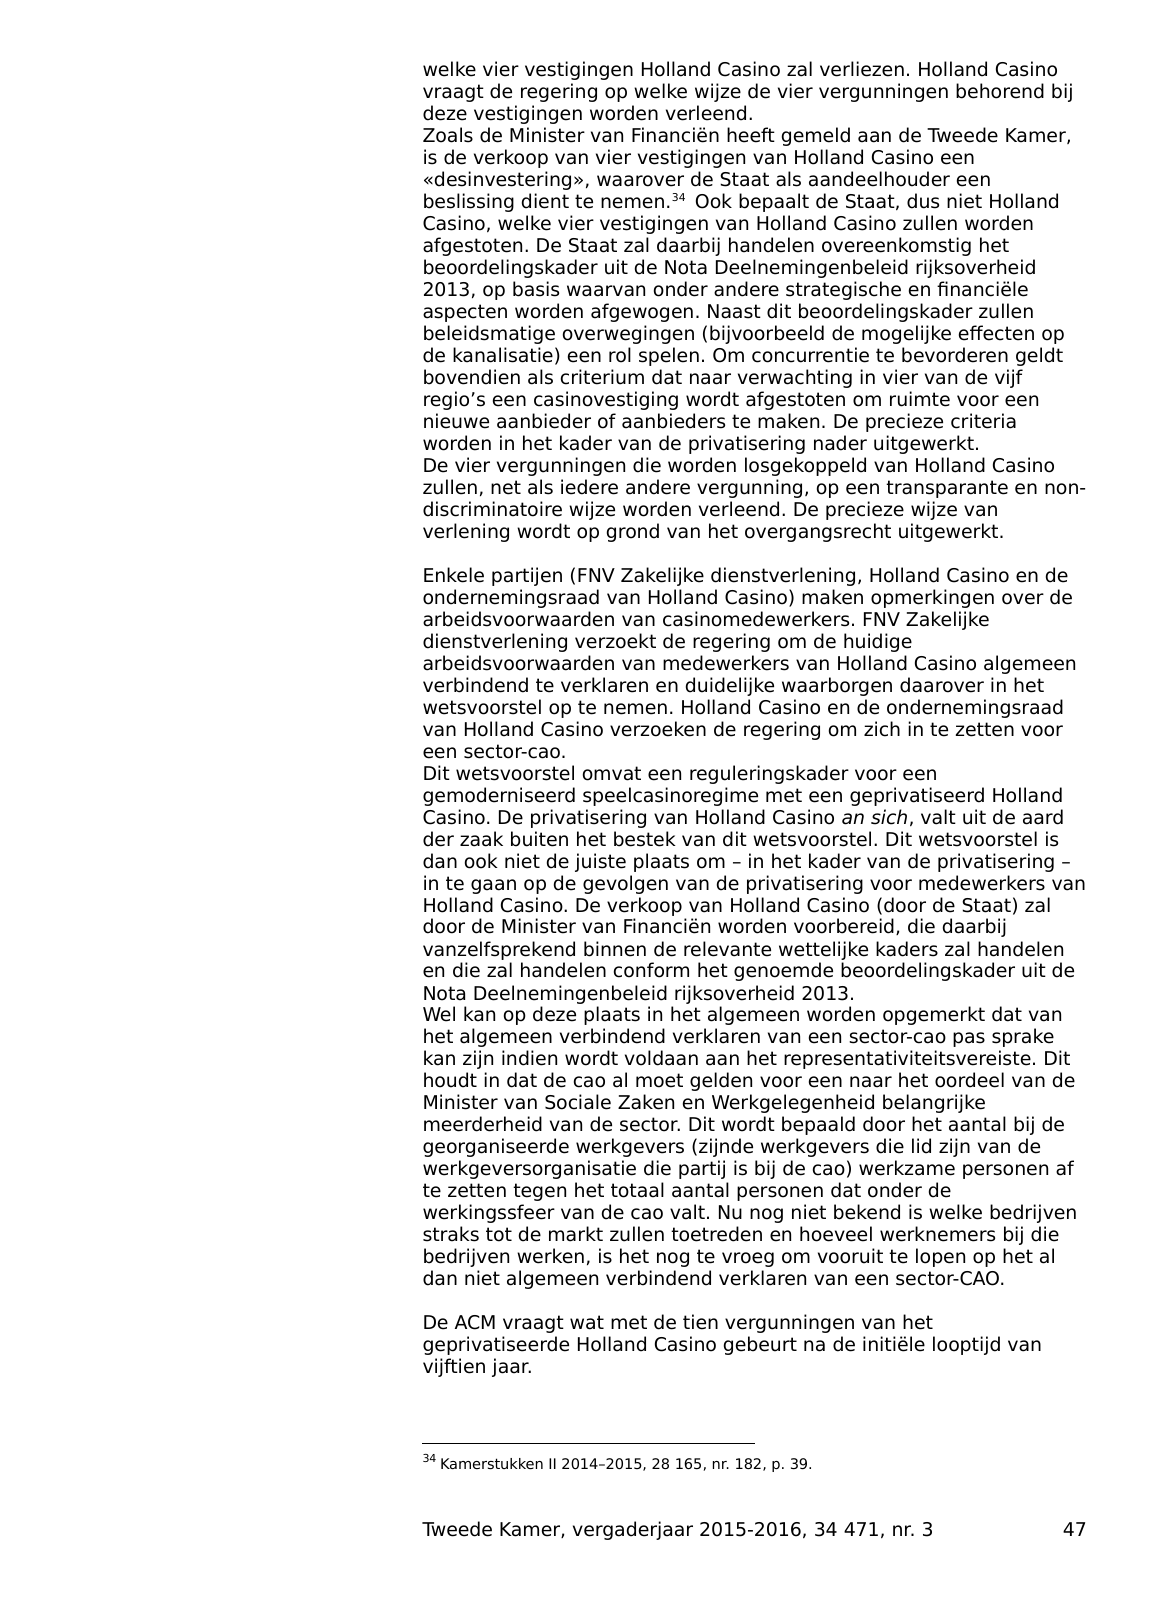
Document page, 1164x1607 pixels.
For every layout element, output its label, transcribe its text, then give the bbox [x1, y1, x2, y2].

text Dit wetsvoorstel omvat een reguleringskader voor een gemoderniseerd speelcasinoregime met een geprivatiseerd Holland Casino. De privatisering van Holland Casino an sich, valt uit de aard der zaak buiten het bestek van dit wetsvoorstel. Dit wetsvoorstel is dan ook niet de juiste plaats om – in het kader van de privatisering – in te gaan op de gevolgen van de privatisering voor medewerkers van Holland Casino. De verkoop van Holland Casino (door de Staat) zal door de Minister van Financiën worden voorbereid, die daarbij vanzelfsprekend binnen de relevante wettelijke kaders zal handelen en die zal handelen conform het genoemde beoordelingskader uit de Nota Deelnemingenbeleid rijksoverheid 2013. [422, 763, 1087, 1004]
text Zoals de Minister van Financiën heeft gemeld aan de Tweede Kamer, is de verkoop van vier vestigingen van Holland Casino een «desinvestering», waarover de Staat als aandeelhouder een beslissing dient te nemen. Ook bepaalt de Staat, dus niet Holland Casino, welke vier vestigingen van Holland Casino zullen worden afgestoten. De Staat zal daarbij handelen overeenkomstig het beoordelingskader uit de Nota Deelnemingenbeleid rijksoverheid 2013, op basis waarvan onder andere strategische en financiële aspecten worden afgewogen. Naast dit beoordelingskader zullen beleidsmatige overwegingen (bijvoorbeeld de mogelijke effecten op de kanalisatie) een rol spelen. Om concurrentie te bevorderen geldt bovendien als criterium dat naar verwachting in vier van de vijf regio’s een casinovestiging wordt afgestoten om ruimte voor een nieuwe aanbieder of aanbieders te maken. De precieze criteria worden in het kader van de privatisering nader uitgewerkt. [422, 125, 1087, 455]
text Enkele partijen (FNV Zakelijke dienstverlening, Holland Casino en de ondernemingsraad van Holland Casino) maken opmerkingen over de arbeidsvoorwaarden van casinomedewerkers. FNV Zakelijke dienstverlening verzoekt de regering om de huidige arbeidsvoorwaarden van medewerkers van Holland Casino algemeen verbindend te verklaren en duidelijke waarborgen daarover in het wetsvoorstel op te nemen. Holland Casino en de ondernemingsraad van Holland Casino verzoeken de regering om zich in te zetten voor een sector-cao. [422, 565, 1087, 763]
text welke vier vestigingen Holland Casino zal verliezen. Holland Casino vraagt de regering op welke wijze de vier vergunningen behorend bij deze vestigingen worden verleend. [422, 59, 1087, 125]
text De ACM vraagt wat met de tien vergunningen van het geprivatiseerde Holland Casino gebeurt na de initiële looptijd van vijftien jaar. [422, 1312, 1087, 1378]
text De vier vergunningen die worden losgekoppeld van Holland Casino zullen, net als iedere andere vergunning, op een transparante en non-discriminatoire wijze worden verleend. De precieze wijze van verlening wordt op grond van het overgangsrecht uitgewerkt. [422, 455, 1087, 543]
text Wel kan op deze plaats in het algemeen worden opgemerkt dat van het algemeen verbindend verklaren van een sector-cao pas sprake kan zijn indien wordt voldaan aan het representativiteitsvereiste. Dit houdt in dat de cao al moet gelden voor een naar het oordeel van de Minister van Sociale Zaken en Werkgelegenheid belangrijke meerderheid van de sector. Dit wordt bepaald door het aantal bij de georganiseerde werkgevers (zijnde werkgevers die lid zijn van de werkgeversorganisatie die partij is bij de cao) werkzame personen af te zetten tegen het totaal aantal personen dat onder de werkingssfeer van de cao valt. Nu nog niet bekend is welke bedrijven straks tot de markt zullen toetreden en hoeveel werknemers bij die bedrijven werken, is het nog te vroeg om vooruit te lopen op het al dan niet algemeen verbindend verklaren van een sector-CAO. [422, 1004, 1087, 1290]
text Kamerstukken II 2014–2015, 28 165, nr. 182, p. 39. [422, 1452, 1087, 1474]
